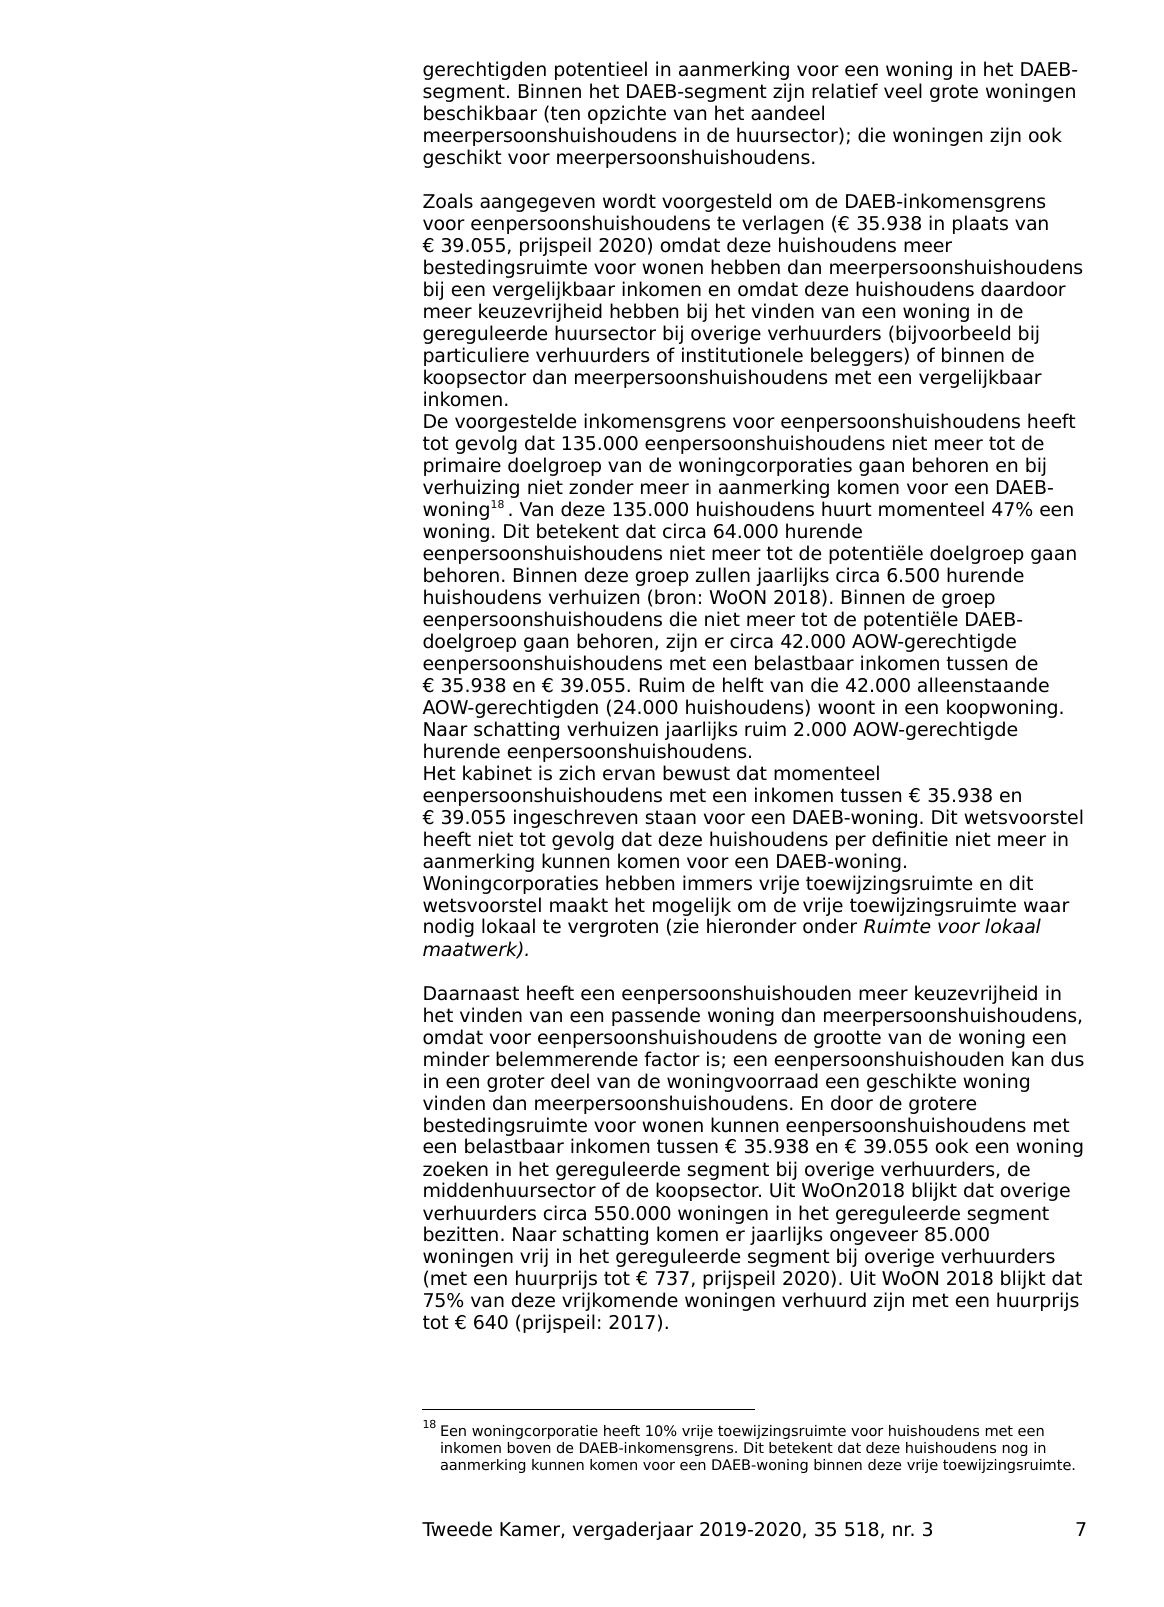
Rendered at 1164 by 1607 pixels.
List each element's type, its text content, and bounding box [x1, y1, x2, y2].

text Een woningcorporatie heeft 10% vrije toewijzingsruimte voor huishoudens met een inkomen boven de DAEB-inkomensgrens. Dit betekent dat deze huishoudens nog in aanmerking kunnen komen voor een DAEB-woning binnen deze vrije toewijzingsruimte. [422, 1418, 1087, 1474]
text Daarnaast heeft een eenpersoonshuishouden meer keuzevrijheid in het vinden van een passende woning dan meerpersoonshuishoudens, omdat voor eenpersoonshuishoudens de grootte van de woning een minder belemmerende factor is; een eenpersoonshuishouden kan dus in een groter deel van de woningvoorraad een geschikte woning vinden dan meerpersoonshuishoudens. En door de grotere bestedingsruimte voor wonen kunnen eenpersoonshuishoudens met een belastbaar inkomen tussen € 35.938 en € 39.055 ook een woning zoeken in het gereguleerde segment bij overige verhuurders, de middenhuursector of de koopsector. Uit WoOn2018 blijkt dat overige verhuurders circa 550.000 woningen in het gereguleerde segment bezitten. Naar schatting komen er jaarlijks ongeveer 85.000 woningen vrij in het gereguleerde segment bij overige verhuurders (met een huurprijs tot € 737, prijspeil 2020). Uit WoON 2018 blijkt dat 75% van deze vrijkomende woningen verhuurd zijn met een huurprijs tot € 640 (prijspeil: 2017). [422, 983, 1087, 1334]
text De voorgestelde inkomensgrens voor eenpersoonshuishoudens heeft tot gevolg dat 135.000 eenpersoonshuishoudens niet meer tot de primaire doelgroep van de woningcorporaties gaan behoren en bij verhuizing niet zonder meer in aanmerking komen voor een DAEB-woning. Van deze 135.000 huishoudens huurt momenteel 47% een woning. Dit betekent dat circa 64.000 hurende eenpersoonshuishoudens niet meer tot de potentiële doelgroep gaan behoren. Binnen deze groep zullen jaarlijks circa 6.500 hurende huishoudens verhuizen (bron: WoON 2018). Binnen de groep eenpersoonshuishoudens die niet meer tot de potentiële DAEB-doelgroep gaan behoren, zijn er circa 42.000 AOW-gerechtigde eenpersoonshuishoudens met een belastbaar inkomen tussen de € 35.938 en € 39.055. Ruim de helft van die 42.000 alleenstaande AOW-gerechtigden (24.000 huishoudens) woont in een koopwoning. Naar schatting verhuizen jaarlijks ruim 2.000 AOW-gerechtigde hurende eenpersoonshuishoudens. [422, 411, 1087, 763]
text Zoals aangegeven wordt voorgesteld om de DAEB-inkomensgrens voor eenpersoonshuishoudens te verlagen (€ 35.938 in plaats van € 39.055, prijspeil 2020) omdat deze huishoudens meer bestedingsruimte voor wonen hebben dan meerpersoonshuishoudens bij een vergelijkbaar inkomen en omdat deze huishoudens daardoor meer keuzevrijheid hebben bij het vinden van een woning in de gereguleerde huursector bij overige verhuurders (bijvoorbeeld bij particuliere verhuurders of institutionele beleggers) of binnen de koopsector dan meerpersoonshuishoudens met een vergelijkbaar inkomen. [422, 191, 1087, 411]
text Het kabinet is zich ervan bewust dat momenteel eenpersoonshuishoudens met een inkomen tussen € 35.938 en € 39.055 ingeschreven staan voor een DAEB-woning. Dit wetsvoorstel heeft niet tot gevolg dat deze huishoudens per definitie niet meer in aanmerking kunnen komen voor een DAEB-woning. Woningcorporaties hebben immers vrije toewijzingsruimte en dit wetsvoorstel maakt het mogelijk om de vrije toewijzingsruimte waar nodig lokaal te vergroten (zie hieronder onder Ruimte voor lokaal maatwerk). [422, 763, 1087, 960]
text gerechtigden potentieel in aanmerking voor een woning in het DAEB-segment. Binnen het DAEB-segment zijn relatief veel grote woningen beschikbaar (ten opzichte van het aandeel meerpersoonshuishoudens in de huursector); die woningen zijn ook geschikt voor meerpersoonshuishoudens. [422, 59, 1087, 169]
